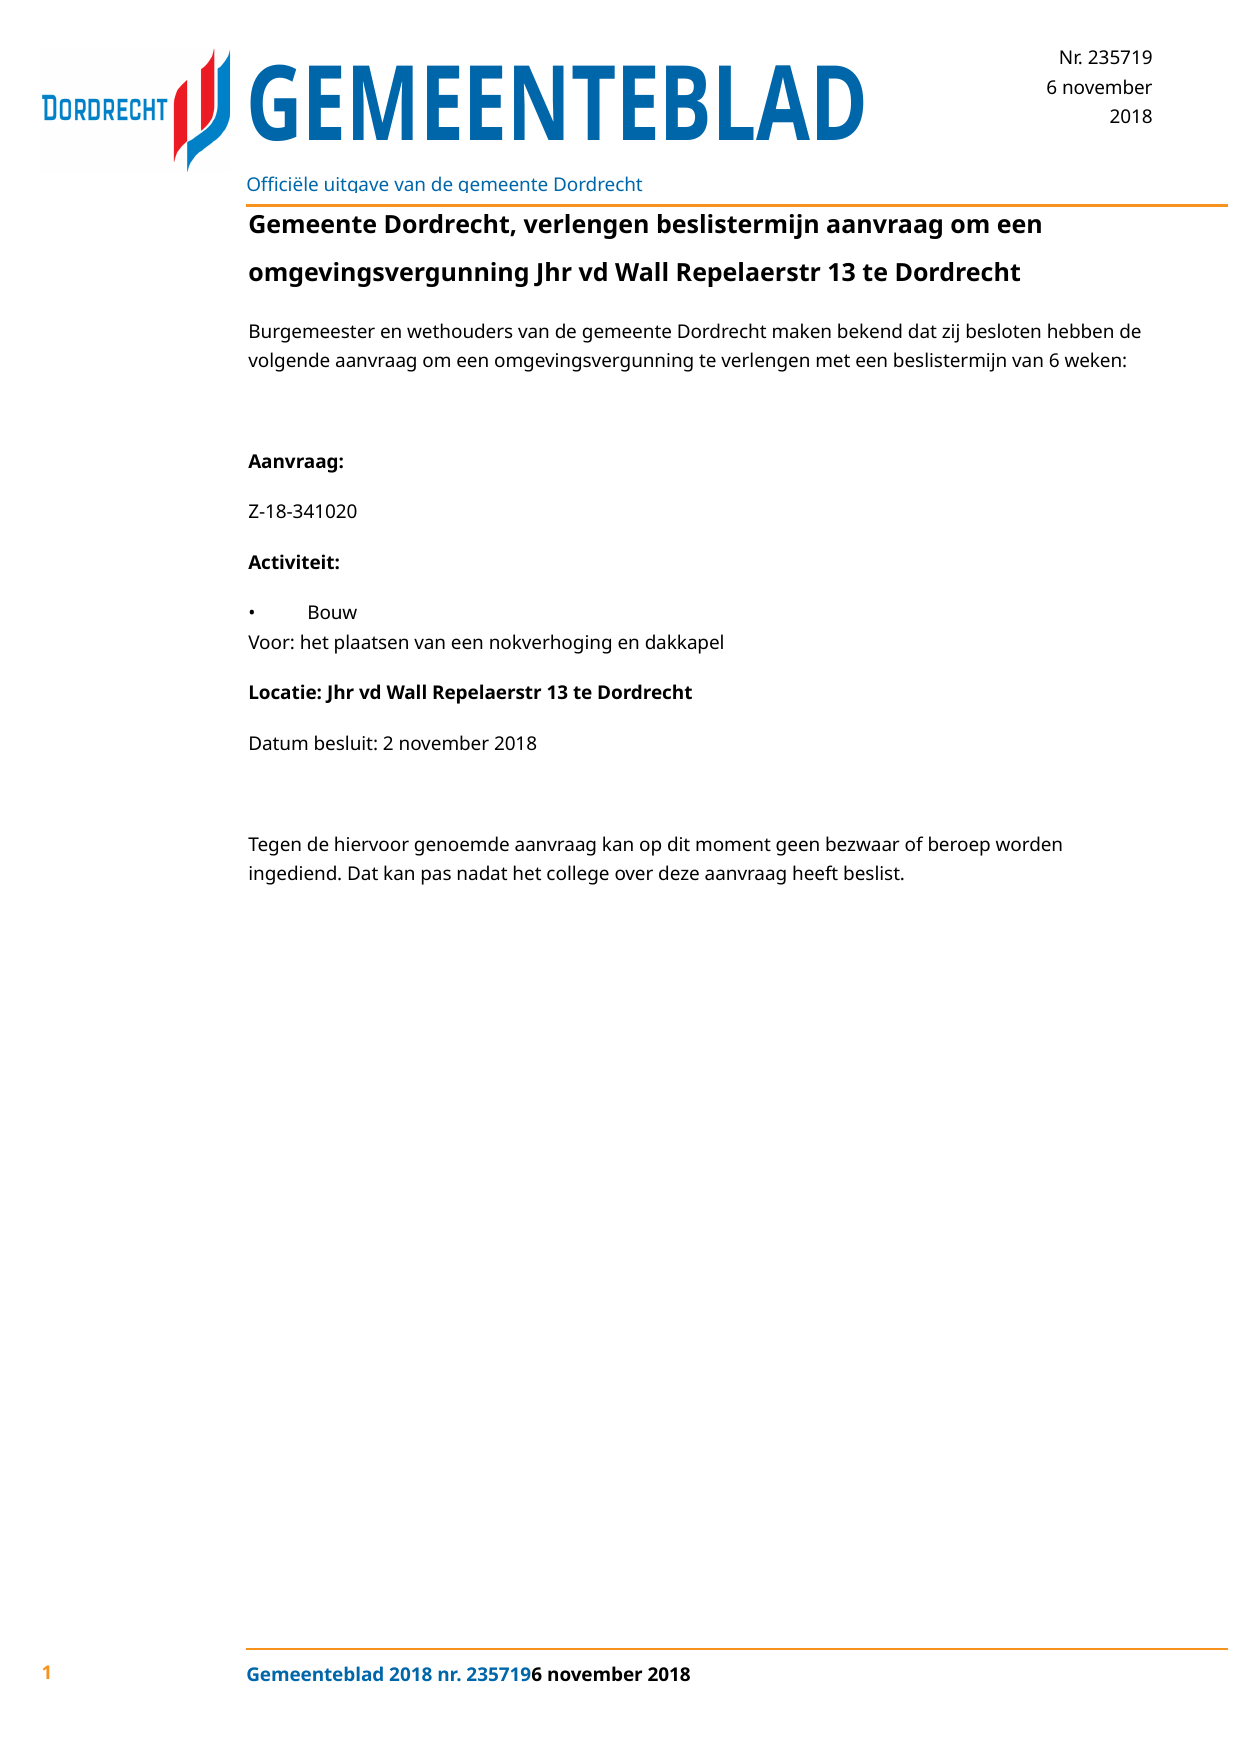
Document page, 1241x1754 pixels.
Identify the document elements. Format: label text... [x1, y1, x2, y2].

text Locatie: Jhr vd Wall Repelaerstr 13 te Dordrecht [248, 679, 1152, 705]
text Voor: het plaatsen van een nokverhoging en dakkapel [248, 629, 1152, 655]
text Burgemeester en wethouders van de gemeente Dordrecht maken bekend dat zij besloten hebben de volgende aanvraag om een omgevingsvergunning te verlengen met een beslistermijn van 6 weken: [248, 318, 1152, 373]
list Bouw [248, 599, 1152, 625]
picture [41, 47, 231, 172]
text Gemeente Dordrecht, verlengen beslistermijn aanvraag om een omgevingsvergunning Jhr vd Wall Repelaerstr 13 te Dordrecht [248, 207, 1152, 288]
text Aanvraag: [248, 448, 1152, 474]
text Activiteit: [248, 549, 1152, 575]
text Datum besluit: 2 november 2018 [248, 730, 1152, 756]
text Z-18-341020 [248, 499, 1152, 524]
text Tegen de hiervoor genoemde aanvraag kan op dit moment geen bezwaar of beroep worden ingediend. Dat kan pas nadat het college over deze aanvraag heeft beslist. [248, 831, 1152, 886]
